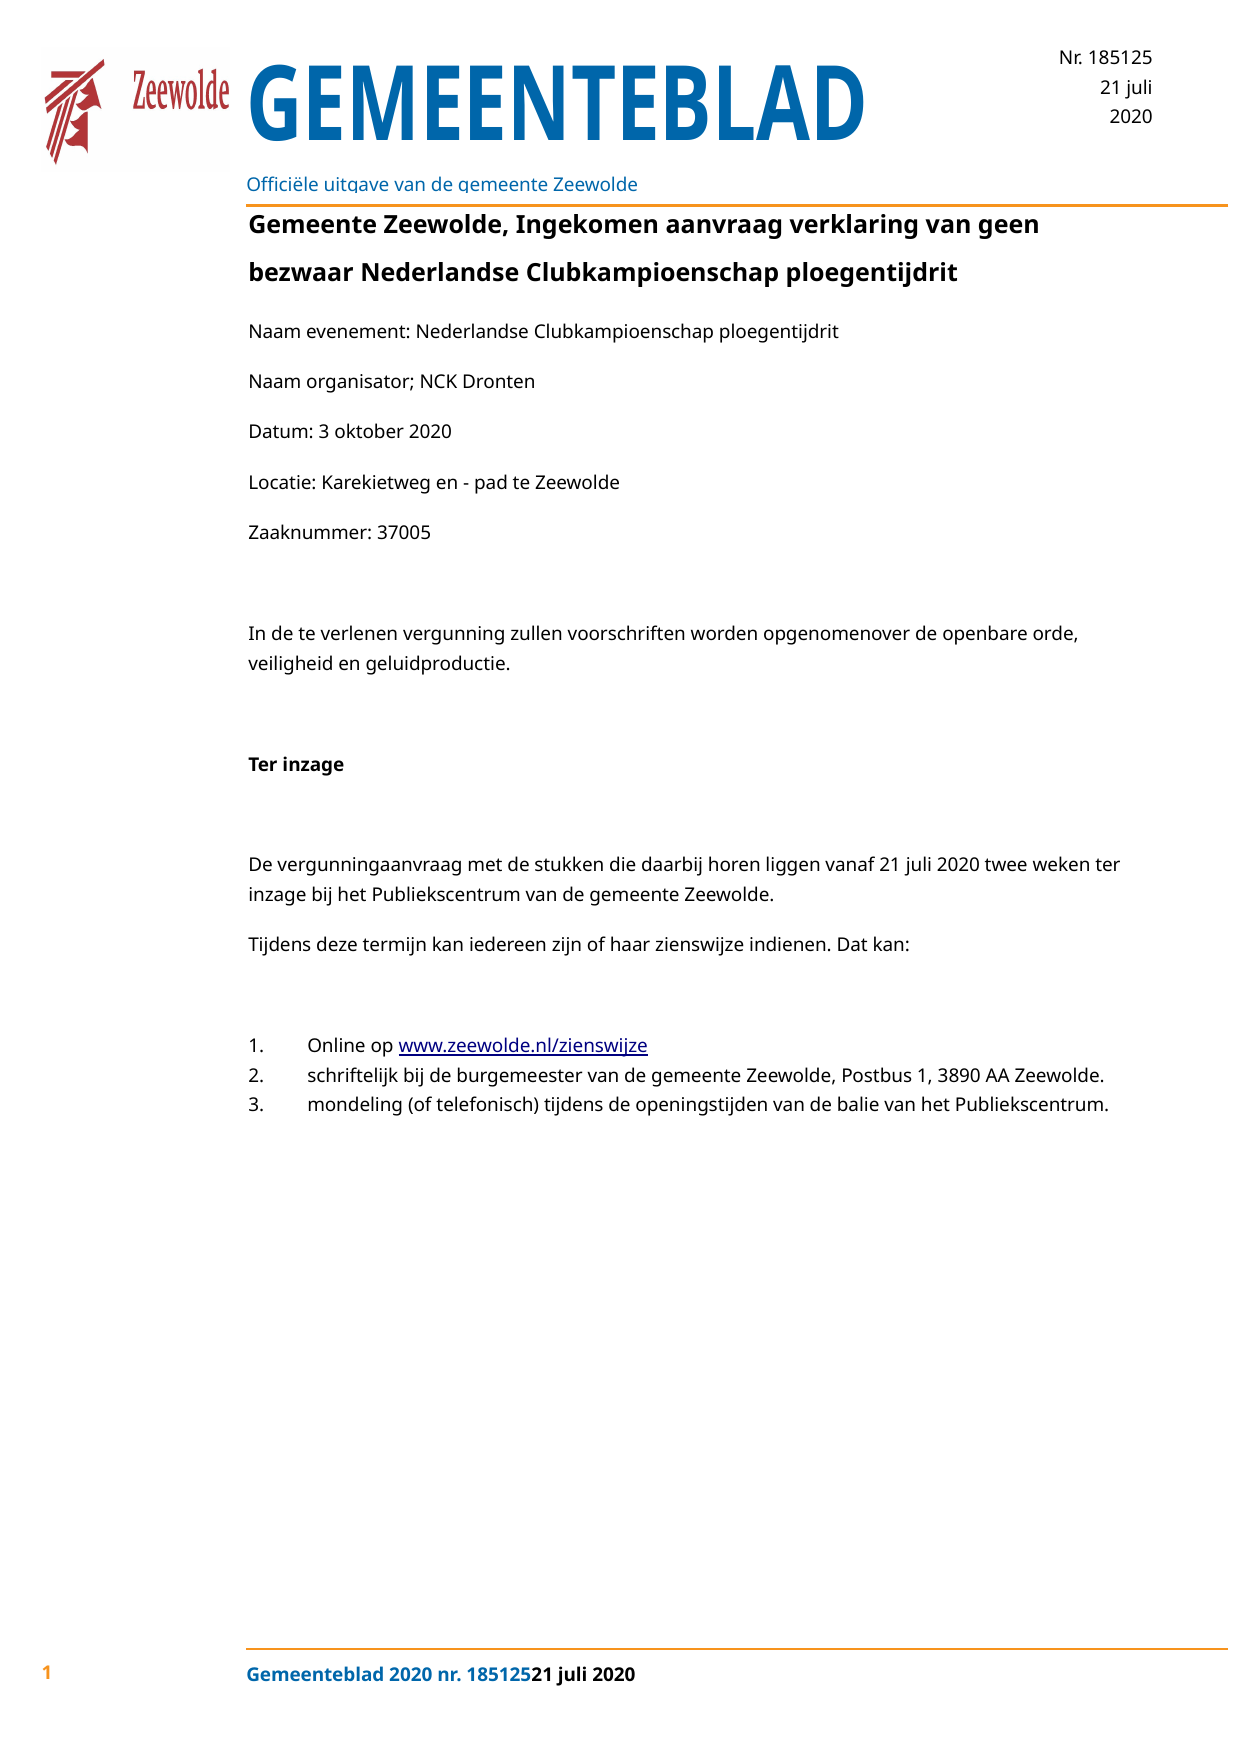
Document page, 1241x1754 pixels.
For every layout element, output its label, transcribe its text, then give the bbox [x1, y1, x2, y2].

text Naam organisator; NCK Dronten [248, 368, 1152, 394]
text Zaaknummer: 37005 [248, 519, 1152, 545]
list Online op www.zeewolde.nl/zienswijze [248, 1032, 1152, 1058]
text Tijdens deze termijn kan iedereen zijn of haar zienswijze indienen. Dat kan: [248, 932, 1152, 957]
text In de te verlenen vergunning zullen voorschriften worden opgenomenover de openbare orde, veiligheid en geluidproductie. [248, 620, 1152, 676]
text Locatie: Karekietweg en - pad te Zeewolde [248, 469, 1152, 495]
list schriftelijk bij de burgemeester van de gemeente Zeewolde, Postbus 1, 3890 AA Zeewolde. [248, 1062, 1152, 1088]
text De vergunningaanvraag met de stukken die daarbij horen liggen vanaf 21 juli 2020 twee weken ter inzage bij het Publiekscentrum van de gemeente Zeewolde. [248, 852, 1152, 907]
picture [41, 47, 231, 172]
list mondeling (of telefonisch) tijdens de openingstijden van de balie van het Publiekscentrum. [248, 1092, 1152, 1117]
text Ter inzage [248, 751, 1152, 777]
text Datum: 3 oktober 2020 [248, 419, 1152, 444]
text Gemeente Zeewolde, Ingekomen aanvraag verklaring van geen bezwaar Nederlandse Clubkampioenschap ploegentijdrit [248, 207, 1152, 288]
text Naam evenement: Nederlandse Clubkampioenschap ploegentijdrit [248, 318, 1152, 344]
